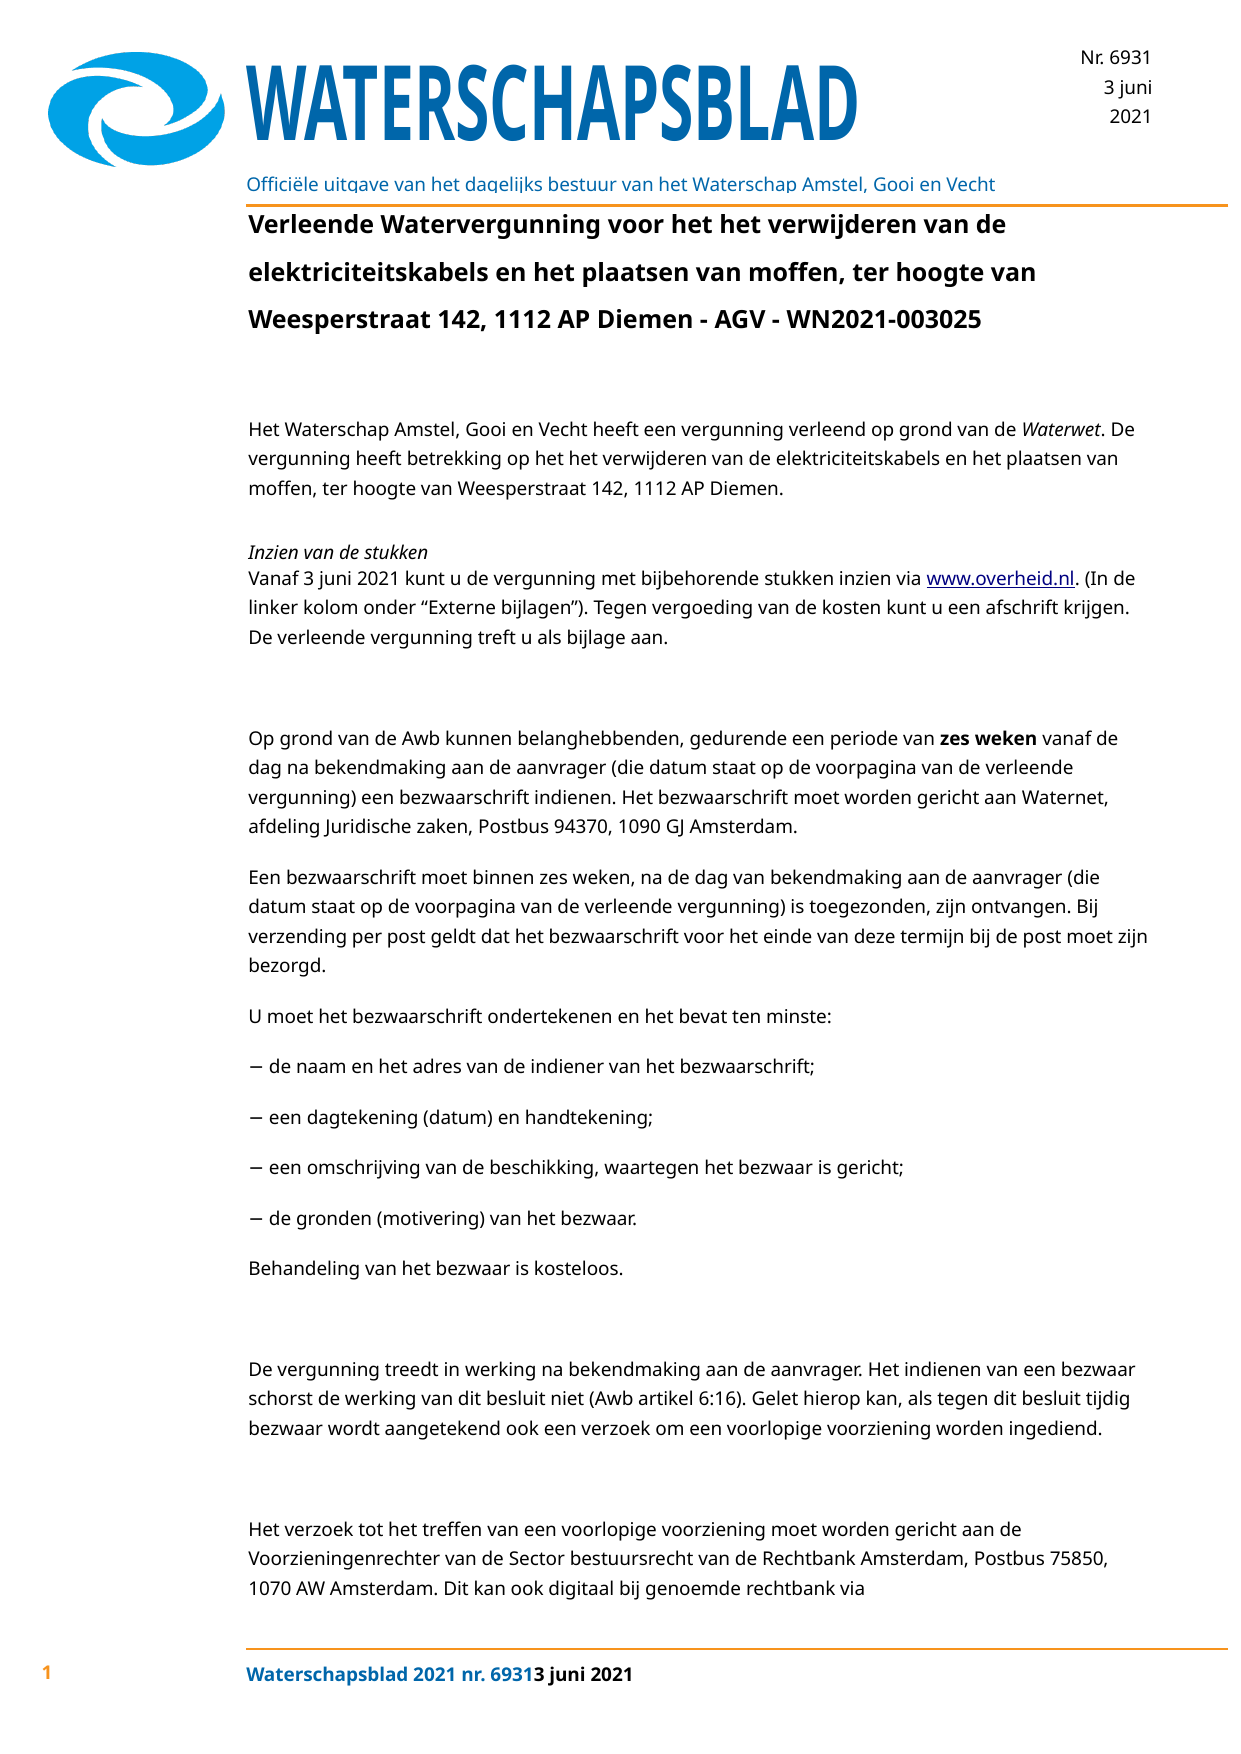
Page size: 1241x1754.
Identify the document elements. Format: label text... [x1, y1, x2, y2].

picture [41, 47, 231, 172]
text Op grond van de Awb kunnen belanghebbenden, gedurende een periode van zes weken vanaf de dag na bekendmaking aan de aanvrager (die datum staat op de voorpagina van de verleende vergunning) een bezwaarschrift indienen. Het bezwaarschrift moet worden gericht aan Waternet, afdeling Juridische zaken, Postbus 94370, 1090 GJ Amsterdam. [248, 725, 1152, 839]
text − de gronden (motivering) van het bezwaar. [248, 1205, 1152, 1231]
text Het Waterschap Amstel, Gooi en Vecht heeft een vergunning verleend op grond van de Waterwet. De vergunning heeft betrekking op het het verwijderen van de elektriciteitskabels en het plaatsen van moffen, ter hoogte van Weesperstraat 142, 1112 AP Diemen. [248, 416, 1152, 501]
text Een bezwaarschrift moet binnen zes weken, na de dag van bekendmaking aan de aanvrager (die datum staat op de voorpagina van de verleende vergunning) is toegezonden, zijn ontvangen. Bij verzending per post geldt dat het bezwaarschrift voor het einde van deze termijn bij de post moet zijn bezorgd. [248, 864, 1152, 978]
text Het verzoek tot het treffen van een voorlopige voorziening moet worden gericht aan de Voorzieningenrechter van de Sector bestuursrecht van de Rechtbank Amsterdam, Postbus 75850, 1070 AW Amsterdam. Dit kan ook digitaal bij genoemde rechtbank via [248, 1516, 1152, 1601]
text Inzien van de stukken [248, 539, 1152, 565]
text − een dagtekening (datum) en handtekening; [248, 1104, 1152, 1130]
text − een omschrijving van de beschikking, waartegen het bezwaar is gericht; [248, 1154, 1152, 1180]
text Verleende Watervergunning voor het het verwijderen van de elektriciteitskabels en het plaatsen van moffen, ter hoogte van Weesperstraat 142, 1112 AP Diemen - AGV - WN2021-003025 [248, 207, 1152, 336]
text Vanaf 3 juni 2021 kunt u de vergunning met bijbehorende stukken inzien via www.overheid.nl. (In de linker kolom onder “Externe bijlagen”). Tegen vergoeding van de kosten kunt u een afschrift krijgen. De verleende vergunning treft u als bijlage aan. [248, 565, 1152, 650]
text U moet het bezwaarschrift ondertekenen en het bevat ten minste: [248, 1003, 1152, 1029]
text Behandeling van het bezwaar is kosteloos. [248, 1255, 1152, 1281]
text De vergunning treedt in werking na bekendmaking aan de aanvrager. Het indienen van een bezwaar schorst de werking van dit besluit niet (Awb artikel 6:16). Gelet hierop kan, als tegen dit besluit tijdig bezwaar wordt aangetekend ook een verzoek om een voorlopige voorziening worden ingediend. [248, 1356, 1152, 1441]
text − de naam en het adres van de indiener van het bezwaarschrift; [248, 1053, 1152, 1079]
